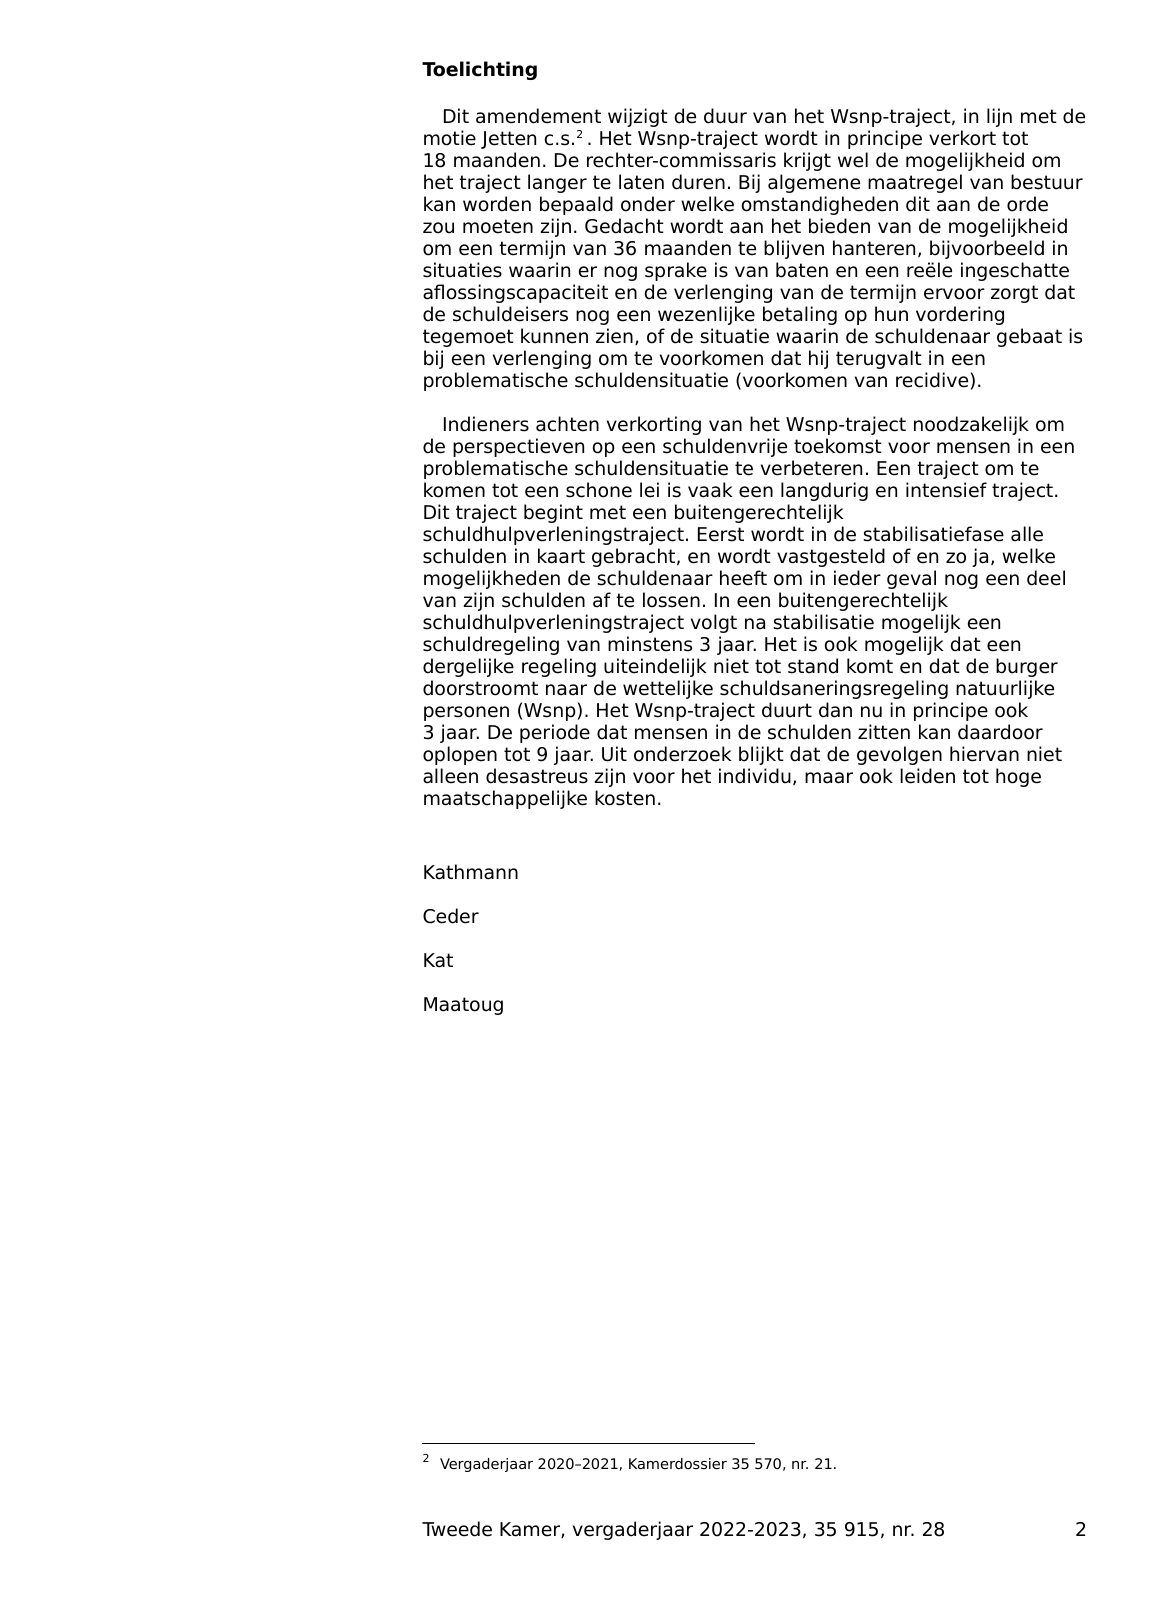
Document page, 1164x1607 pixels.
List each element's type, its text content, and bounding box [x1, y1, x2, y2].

text Vergaderjaar 2020–2021, Kamerdossier 35 570, nr. 21. [422, 1452, 1087, 1474]
text Dit amendement wijzigt de duur van het Wsnp-traject, in lijn met de motie Jetten c.s.. Het Wsnp-traject wordt in principe verkort tot 18 maanden. De rechter-commissaris krijgt wel de mogelijkheid om het traject langer te laten duren. Bij algemene maatregel van bestuur kan worden bepaald onder welke omstandigheden dit aan de orde zou moeten zijn. Gedacht wordt aan het bieden van de mogelijkheid om een termijn van 36 maanden te blijven hanteren, bijvoorbeeld in situaties waarin er nog sprake is van baten en een reële ingeschatte aflossingscapaciteit en de verlenging van de termijn ervoor zorgt dat de schuldeisers nog een wezenlijke betaling op hun vordering tegemoet kunnen zien, of de situatie waarin de schuldenaar gebaat is bij een verlenging om te voorkomen dat hij terugvalt in een problematische schuldensituatie (voorkomen van recidive). [422, 106, 1087, 392]
text Indieners achten verkorting van het Wsnp-traject noodzakelijk om de perspectieven op een schuldenvrije toekomst voor mensen in een problematische schuldensituatie te verbeteren. Een traject om te komen tot een schone lei is vaak een langdurig en intensief traject. Dit traject begint met een buitengerechtelijk schuldhulpverleningstraject. Eerst wordt in de stabilisatiefase alle schulden in kaart gebracht, en wordt vastgesteld of en zo ja, welke mogelijkheden de schuldenaar heeft om in ieder geval nog een deel van zijn schulden af te lossen. In een buitengerechtelijk schuldhulpverleningstraject volgt na stabilisatie mogelijk een schuldregeling van minstens 3 jaar. Het is ook mogelijk dat een dergelijke regeling uiteindelijk niet tot stand komt en dat de burger doorstroomt naar de wettelijke schuldsaneringsregeling natuurlijke personen (Wsnp). Het Wsnp-traject duurt dan nu in principe ook 3 jaar. De periode dat mensen in de schulden zitten kan daardoor oplopen tot 9 jaar. Uit onderzoek blijkt dat de gevolgen hiervan niet alleen desastreus zijn voor het individu, maar ook leiden tot hoge maatschappelijke kosten. [422, 414, 1087, 809]
text Kathmann Ceder Kat Maatoug [422, 839, 1087, 1015]
subtitle Toelichting [422, 59, 1087, 81]
